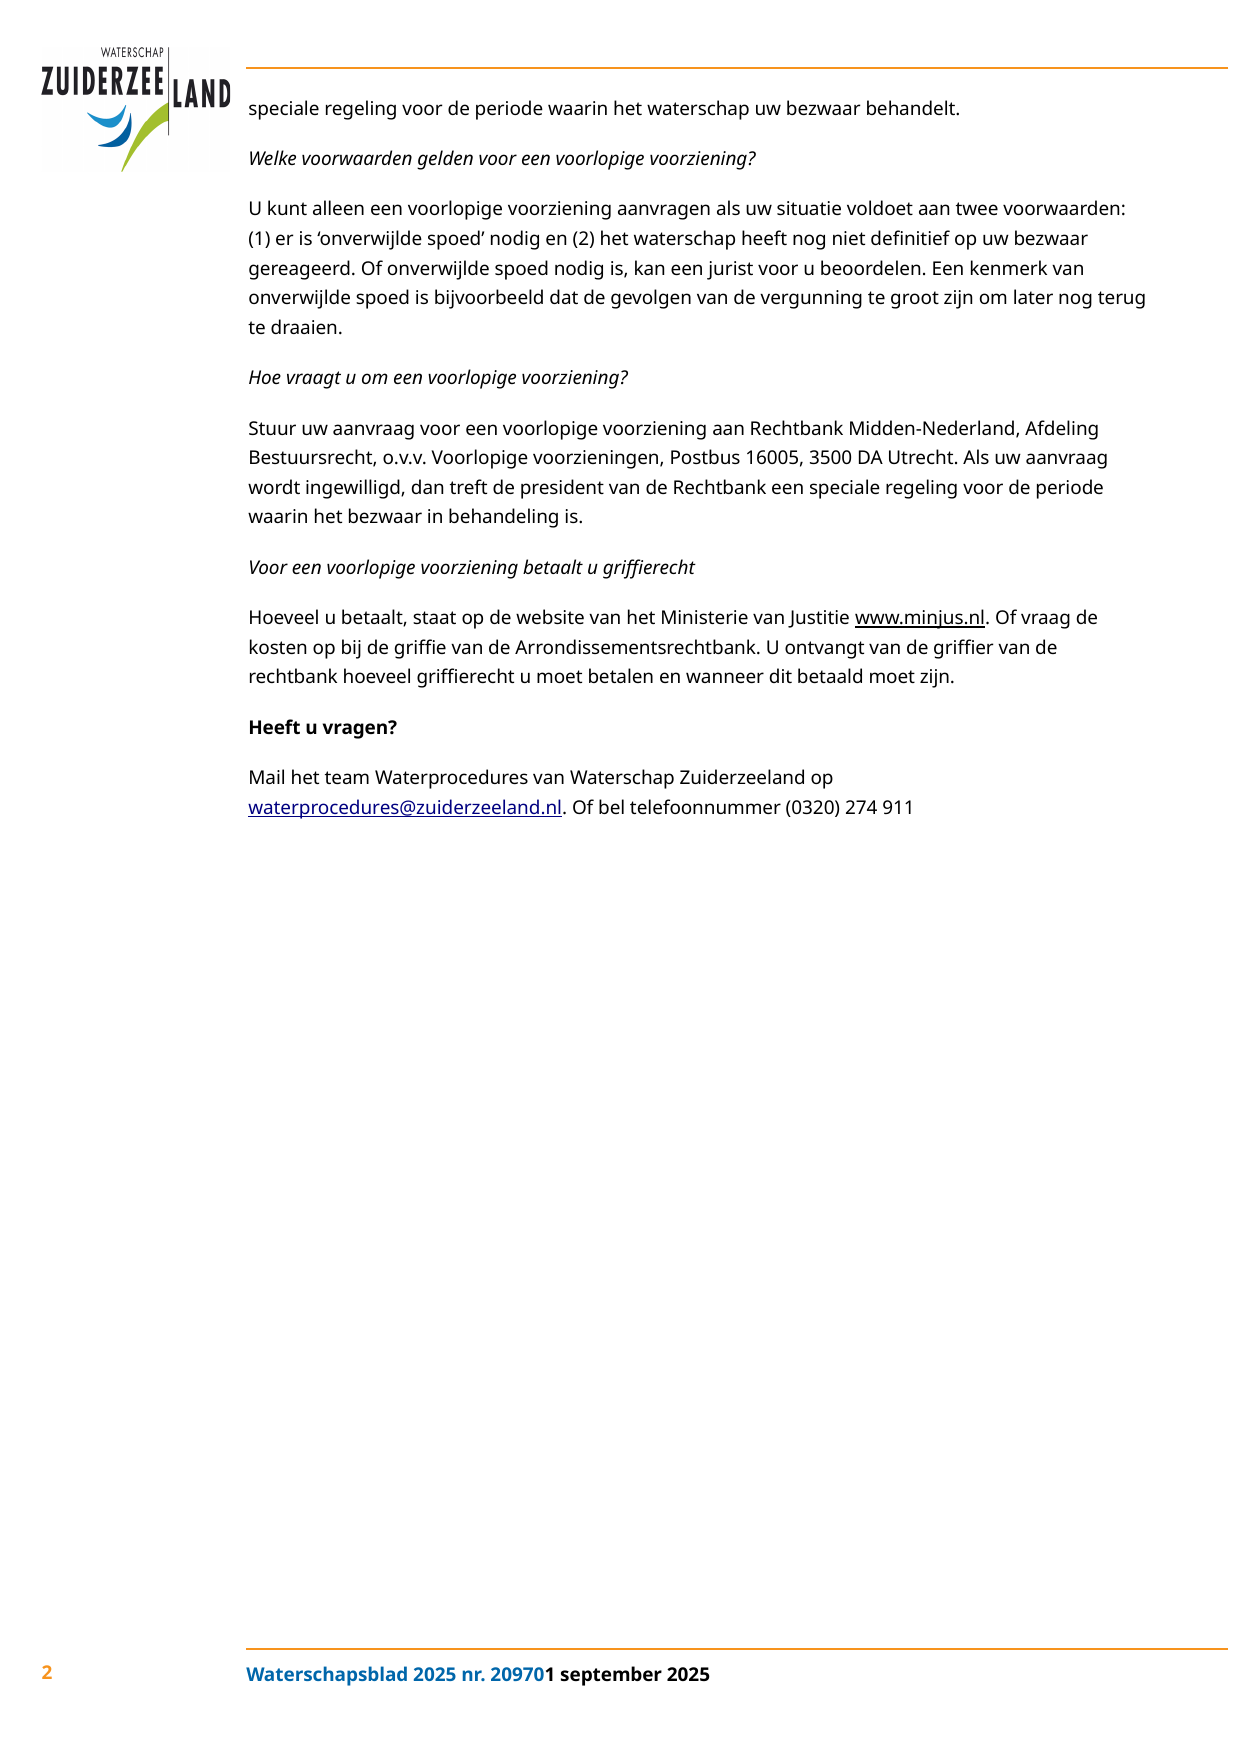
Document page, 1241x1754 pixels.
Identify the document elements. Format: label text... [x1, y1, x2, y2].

text Stuur uw aanvraag voor een voorlopige voorziening aan Rechtbank Midden-Nederland, Afdeling Bestuursrecht, o.v.v. Voorlopige voorzieningen, Postbus 16005, 3500 DA Utrecht. Als uw aanvraag wordt ingewilligd, dan treft de president van de Rechtbank een speciale regeling voor de periode waarin het bezwaar in behandeling is. [248, 415, 1152, 529]
text speciale regeling voor de periode waarin het waterschap uw bezwaar behandelt. [248, 95, 1152, 121]
picture [41, 47, 231, 172]
text Hoeveel u betaalt, staat op de website van het Ministerie van Justitie www.minjus.nl. Of vraag de kosten op bij de griffie van de Arrondissementsrechtbank. U ontvangt van de griffier van de rechtbank hoeveel griffierecht u moet betalen en wanneer dit betaald moet zijn. [248, 604, 1152, 689]
text Mail het team Waterprocedures van Waterschap Zuiderzeeland op waterprocedures@zuiderzeeland.nl. Of bel telefoonnummer (0320) 274 911 [248, 764, 1152, 820]
text Hoe vraagt u om een voorlopige voorziening? [248, 364, 1152, 390]
text Heeft u vragen? [248, 714, 1152, 740]
text Welke voorwaarden gelden voor een voorlopige voorziening? [248, 145, 1152, 171]
text Voor een voorlopige voorziening betaalt u griffierecht [248, 554, 1152, 580]
text U kunt alleen een voorlopige voorziening aanvragen als uw situatie voldoet aan twee voorwaarden: (1) er is ‘onverwijlde spoed’ nodig en (2) het waterschap heeft nog niet definitief op uw bezwaar gereageerd. Of onverwijlde spoed nodig is, kan een jurist voor u beoordelen. Een kenmerk van onverwijlde spoed is bijvoorbeeld dat de gevolgen van de vergunning te groot zijn om later nog terug te draaien. [248, 196, 1152, 340]
